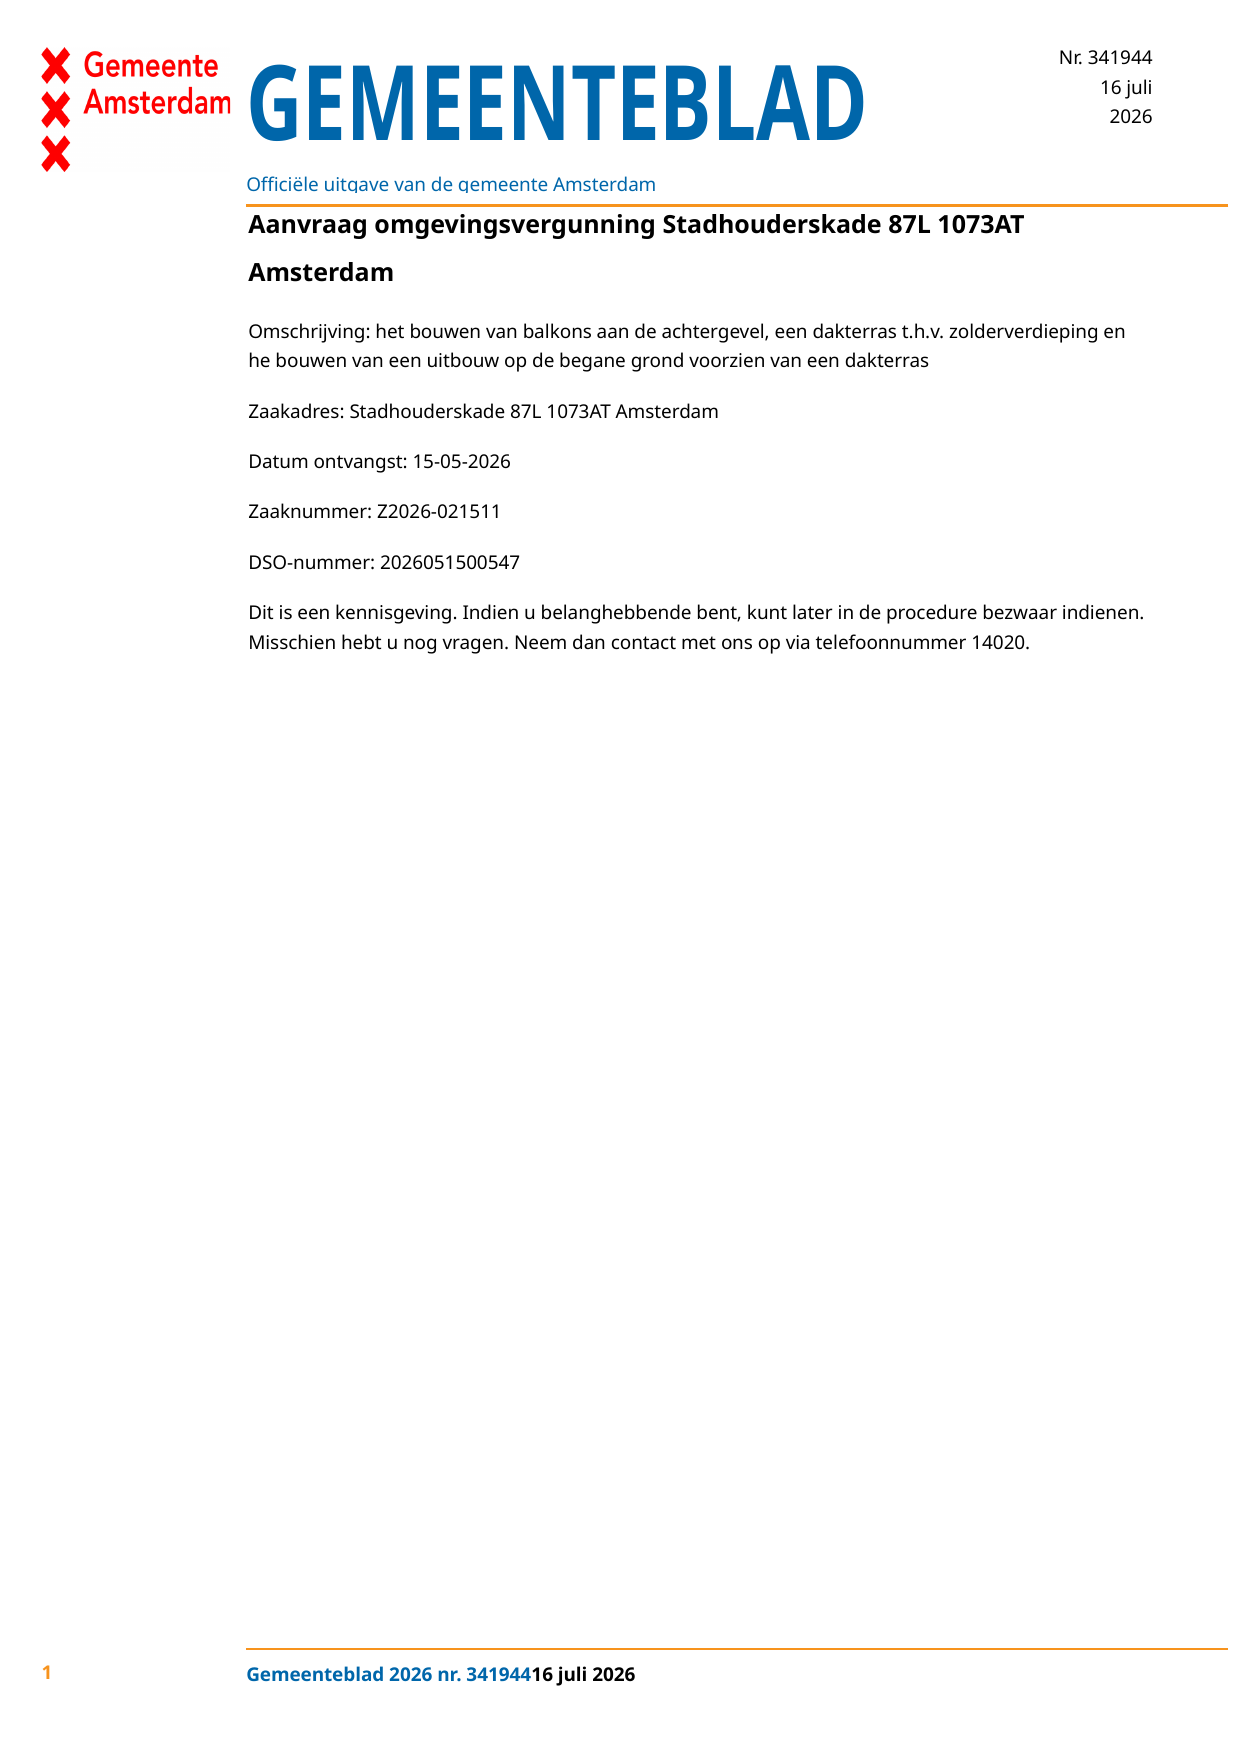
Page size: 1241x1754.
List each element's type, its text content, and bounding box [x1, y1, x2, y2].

text Dit is een kennisgeving. Indien u belanghebbende bent, kunt later in de procedure bezwaar indienen. Misschien hebt u nog vragen. Neem dan contact met ons op via telefoonnummer 14020. [248, 599, 1152, 655]
text Datum ontvangst: 15-05-2026 [248, 448, 1152, 474]
text Zaakadres: Stadhouderskade 87L 1073AT Amsterdam [248, 398, 1152, 424]
text Aanvraag omgevingsvergunning Stadhouderskade 87L 1073AT Amsterdam [248, 207, 1152, 288]
picture [41, 47, 231, 172]
text DSO-nummer: 2026051500547 [248, 549, 1152, 575]
text Zaaknummer: Z2026-021511 [248, 499, 1152, 524]
text Omschrijving: het bouwen van balkons aan de achtergevel, een dakterras t.h.v. zolderverdieping en he bouwen van een uitbouw op de begane grond voorzien van een dakterras [248, 318, 1152, 373]
